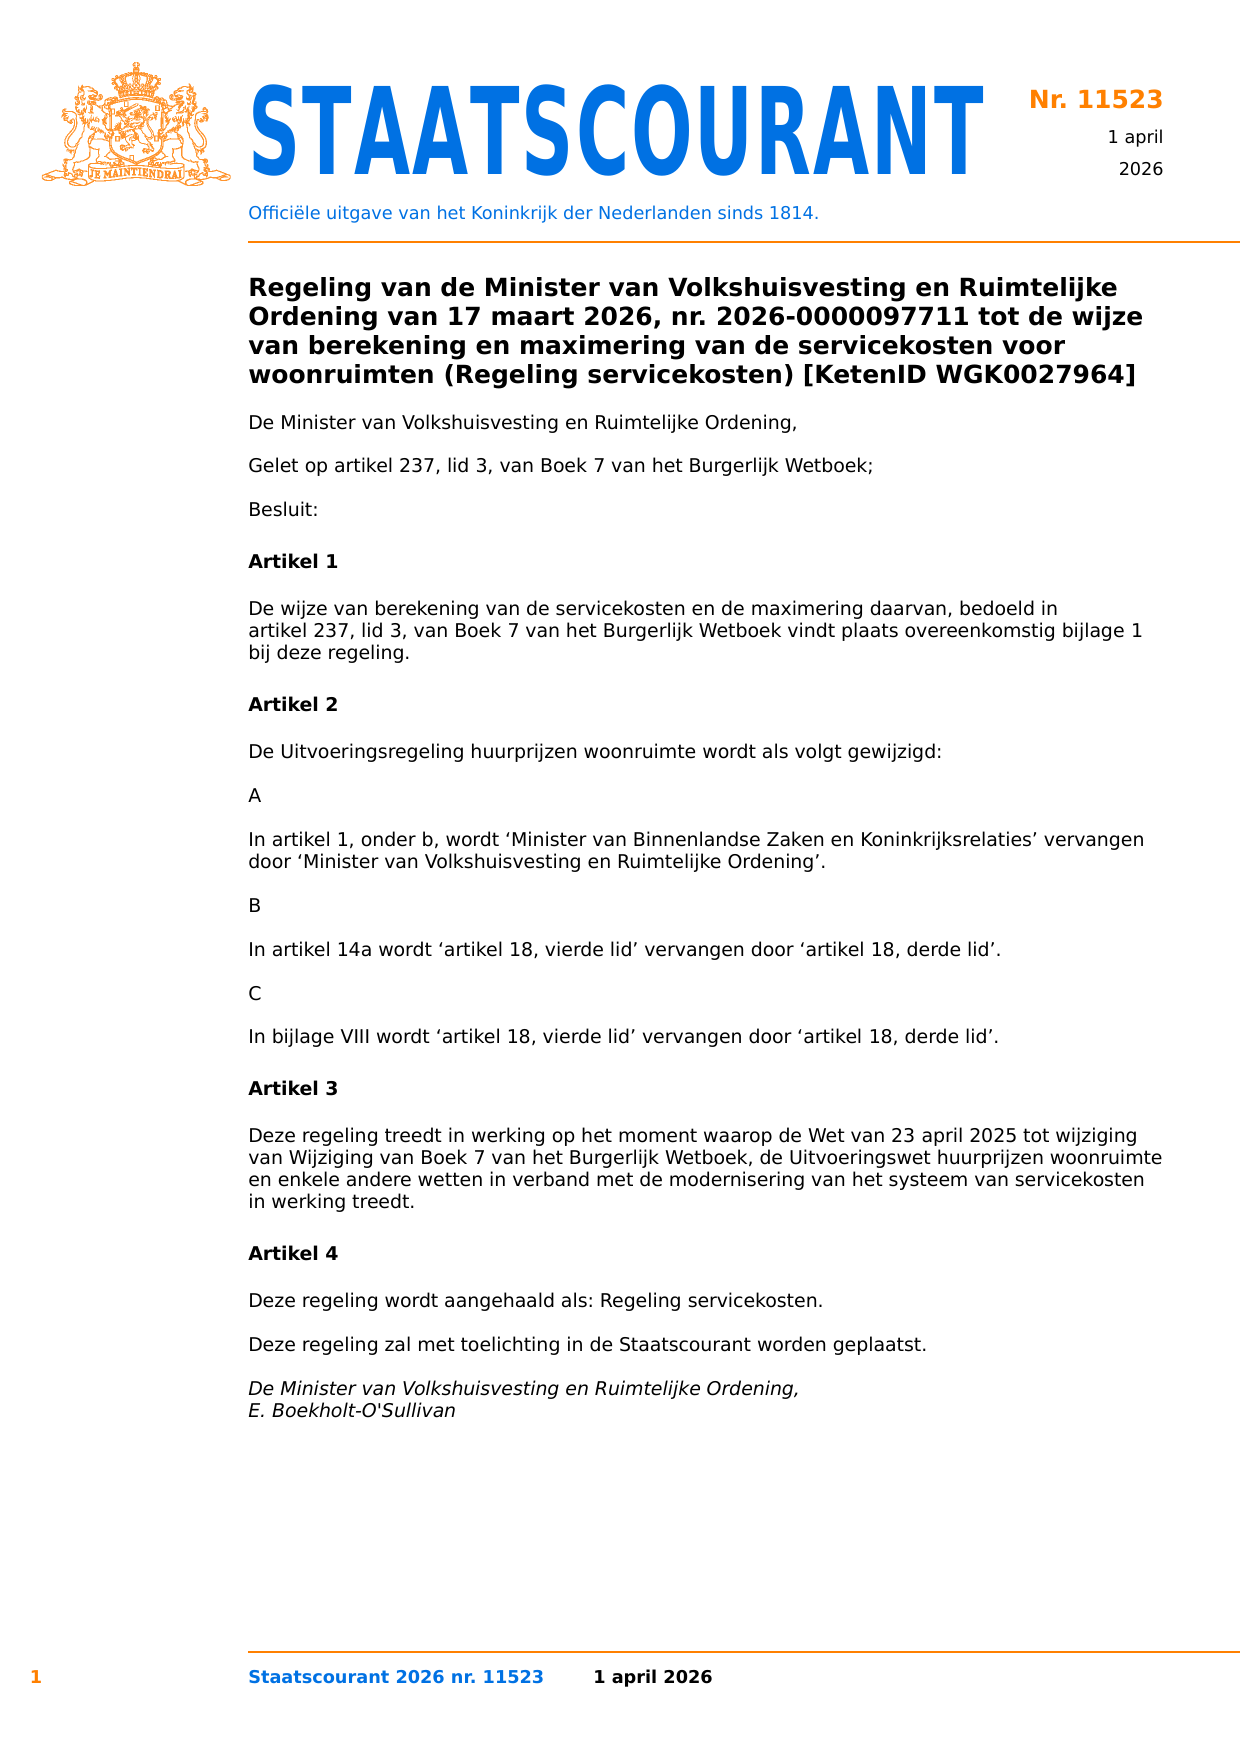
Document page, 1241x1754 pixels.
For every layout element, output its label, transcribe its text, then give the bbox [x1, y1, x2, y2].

subtitle Artikel 1 [248, 551, 1163, 573]
table_cell 2026 [998, 153, 1240, 203]
text De wijze van berekening van de servicekosten en de maximering daarvan, bedoeld in artikel 237, lid 3, van Boek 7 van het Burgerlijk Wetboek vindt plaats overeenkomstig bijlage 1 bij deze regeling. [248, 598, 1163, 664]
text In bijlage VIII wordt ‘artikel 18, vierde lid’ vervangen door ‘artikel 18, derde lid’. [248, 1026, 1163, 1048]
text Besluit: [248, 499, 1163, 521]
table_header STAATSCOURANT [248, 62, 998, 203]
text Gelet op artikel 237, lid 3, van Boek 7 van het Burgerlijk Wetboek; [248, 455, 1163, 477]
table_cell Officiële uitgave van het Koninkrijk der Nederlanden sinds 1814. [248, 203, 1240, 241]
text C [248, 982, 1163, 1004]
table_cell 1 april [998, 121, 1240, 153]
text Deze regeling wordt aangehaald als: Regeling servicekosten. [248, 1290, 1163, 1312]
text De Minister van Volkshuisvesting en Ruimtelijke Ordening, E. Boekholt-O'Sullivan [248, 1378, 1163, 1422]
subtitle Artikel 4 [248, 1243, 1163, 1265]
text Deze regeling zal met toelichting in de Staatscourant worden geplaatst. [248, 1334, 1163, 1356]
text De Minister van Volkshuisvesting en Ruimtelijke Ordening, [248, 412, 1163, 433]
table_header Nr. 11523 [998, 62, 1240, 121]
subtitle Regeling van de Minister van Volkshuisvesting en Ruimtelijke Ordening van 17 maart 2026, nr. 2026-0000097711 tot de wijze van berekening en maximering van de servicekosten voor woonruimten (Regeling servicekosten) [KetenID WGK0027964] [248, 273, 1163, 390]
table_header [25, 62, 248, 241]
subtitle Artikel 3 [248, 1078, 1163, 1100]
text In artikel 1, onder b, wordt ‘Minister van Binnenlandse Zaken en Koninkrijksrelaties’ vervangen door ‘Minister van Volkshuisvesting en Ruimtelijke Ordening’. [248, 829, 1163, 873]
text A [248, 785, 1163, 807]
subtitle Artikel 2 [248, 694, 1163, 716]
text B [248, 895, 1163, 917]
text Deze regeling treedt in werking op het moment waarop de Wet van 23 april 2025 tot wijziging van Wijziging van Boek 7 van het Burgerlijk Wetboek, de Uitvoeringswet huurprijzen woonruimte en enkele andere wetten in verband met de modernisering van het systeem van servicekosten in werking treedt. [248, 1125, 1163, 1213]
text In artikel 14a wordt ‘artikel 18, vierde lid’ vervangen door ‘artikel 18, derde lid’. [248, 938, 1163, 961]
picture [41, 62, 231, 186]
text De Uitvoeringsregeling huurprijzen woonruimte wordt als volgt gewijzigd: [248, 741, 1163, 763]
